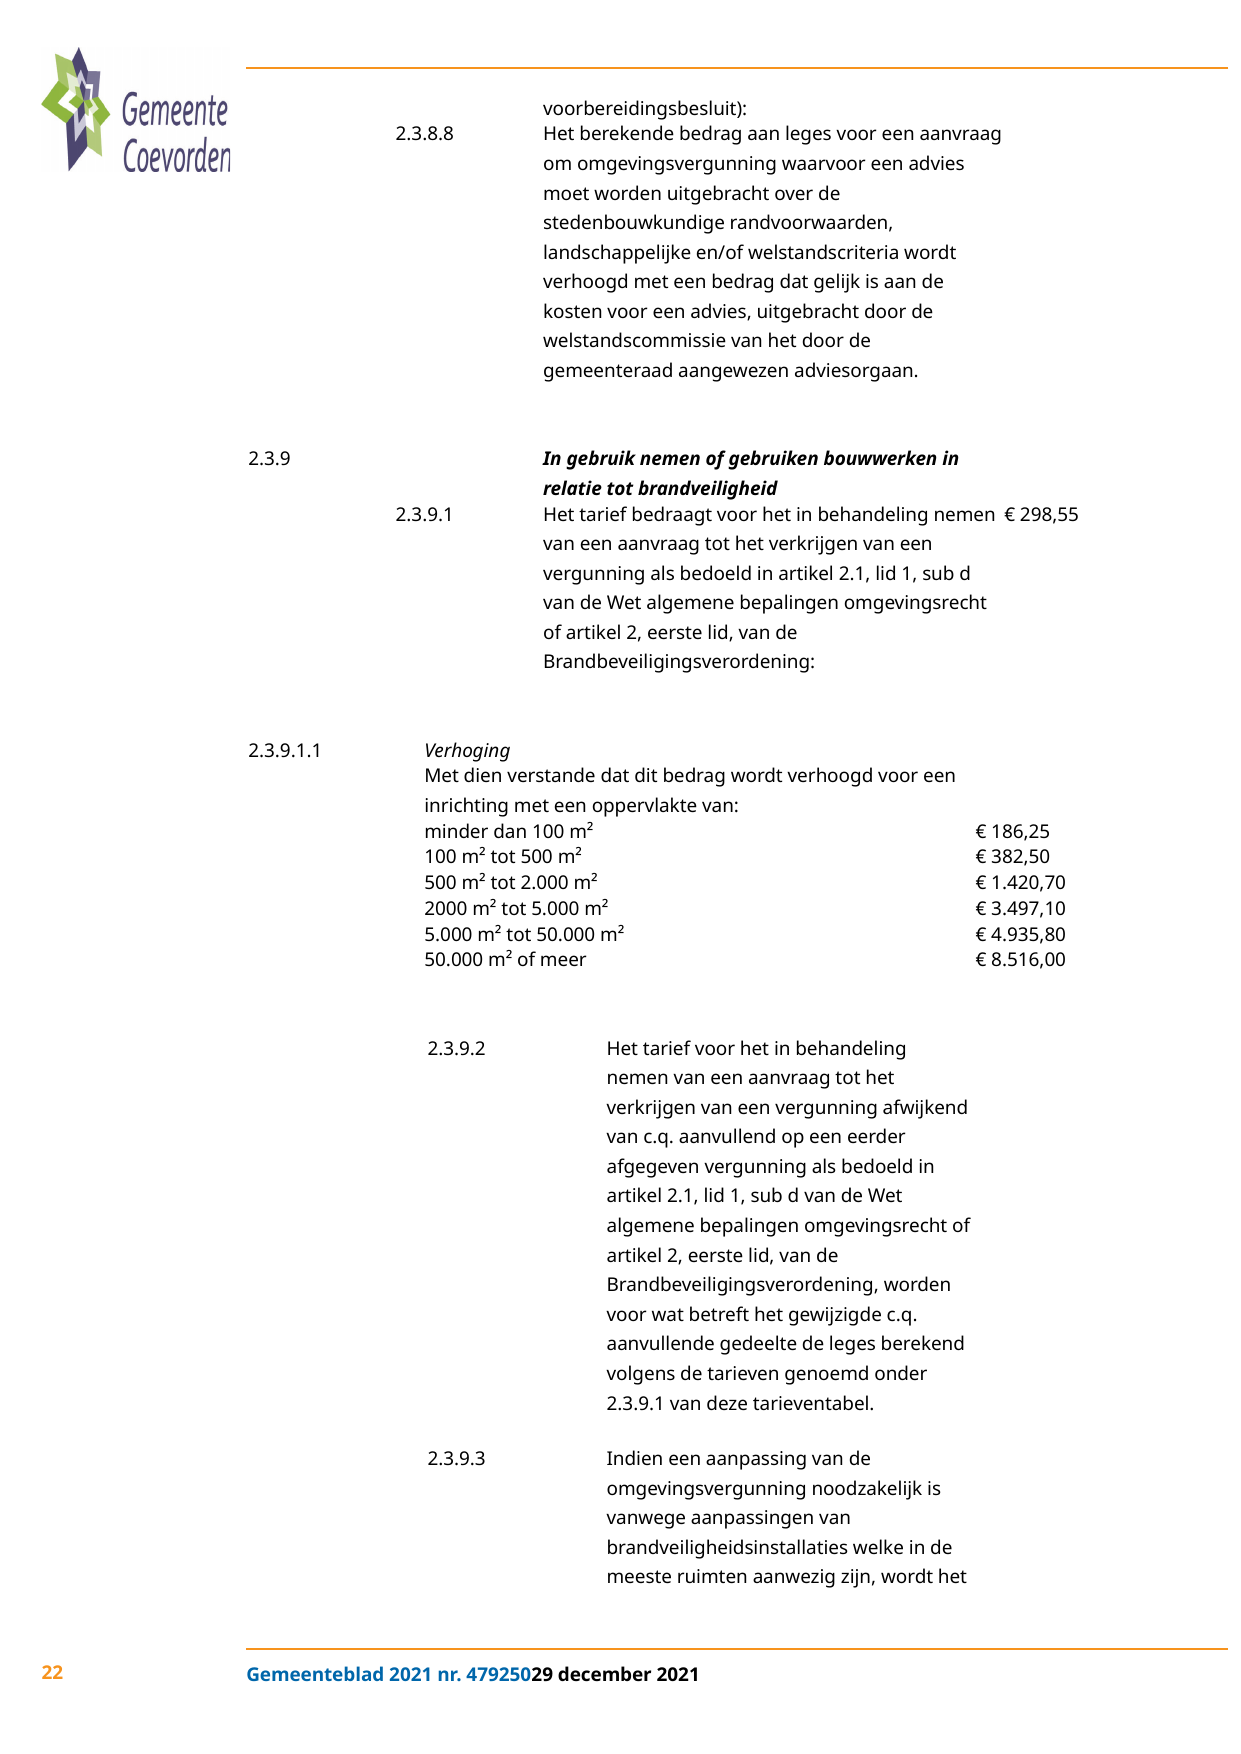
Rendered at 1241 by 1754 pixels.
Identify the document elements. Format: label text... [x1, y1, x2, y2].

table_cell 5.000 m² tot 50.000 m² [424, 921, 975, 947]
table_cell [248, 921, 424, 947]
table_cell [248, 1445, 338, 1589]
table_cell 500 m² tot 2.000 m² [424, 869, 975, 895]
table_cell [248, 895, 424, 921]
table_header Verhoging [424, 737, 975, 763]
table_header [395, 445, 543, 501]
table_cell € 298,55 [1004, 501, 1152, 704]
table_cell [395, 95, 543, 121]
table_cell minder dan 100 m² [424, 818, 975, 844]
table_header [1004, 445, 1152, 501]
table_cell € 186,25 [975, 818, 1152, 844]
table_cell [248, 844, 424, 869]
table_header [975, 737, 1152, 763]
table_cell [248, 501, 395, 704]
table_cell 2.3.8.8 [395, 121, 543, 412]
table_cell Indien een aanpassing van de omgevingsvergunning noodzakelijk is vanwege aanpassingen van brandveiligheidsinstallaties welke in de meeste ruimten aanwezig zijn, wordt het [606, 1445, 972, 1589]
table_cell [1004, 121, 1152, 412]
table_cell [248, 869, 424, 895]
table_cell [1004, 95, 1152, 121]
table_header In gebruik nemen of gebruiken bouwwerken in relatie tot brandveiligheid [543, 445, 1004, 501]
table_cell [338, 1445, 427, 1589]
table_cell 2.3.9.3 [427, 1445, 606, 1589]
table_cell Het berekende bedrag aan leges voor een aanvraag om omgevingsvergunning waarvoor een advies moet worden uitgebracht over de stedenbouwkundige randvoorwaarden, landschappelijke en/of welstandscriteria wordt verhoogd met een bedrag dat gelijk is aan de kosten voor een advies, uitgebracht door de welstandscommissie van het door de gemeenteraad aangewezen adviesorgaan. [543, 121, 1004, 412]
table_cell [248, 763, 424, 818]
table_header [248, 1035, 338, 1445]
table_cell 2000 m² tot 5.000 m² [424, 895, 975, 921]
table_cell Met dien verstande dat dit bedrag wordt verhoogd voor een inrichting met een oppervlakte van: [424, 763, 975, 818]
picture [41, 47, 231, 172]
table_cell Het tarief bedraagt voor het in behandeling nemen van een aanvraag tot het verkrijgen van een vergunning als bedoeld in artikel 2.1, lid 1, sub d van de Wet algemene bepalingen omgevingsrecht of artikel 2, eerste lid, van de Brandbeveiligingsverordening: [543, 501, 1004, 704]
table_header [338, 1035, 427, 1445]
table_cell [248, 818, 424, 844]
table_cell € 382,50 [975, 844, 1152, 869]
table_cell € 3.497,10 [975, 895, 1152, 921]
table_cell [248, 121, 395, 412]
table_header 2.3.9 [248, 445, 395, 501]
table_header 2.3.9.2 [427, 1035, 606, 1445]
table_cell [248, 95, 395, 121]
table_cell 50.000 m² of meer [424, 947, 975, 1002]
table_cell [975, 763, 1152, 818]
table_cell 2.3.9.1 [395, 501, 543, 704]
table_cell voorbereidingsbesluit): [543, 95, 1004, 121]
table_cell [973, 1445, 1152, 1589]
table_header Het tarief voor het in behandeling nemen van een aanvraag tot het verkrijgen van een vergunning afwijkend van c.q. aanvullend op een eerder afgegeven vergunning als bedoeld in artikel 2.1, lid 1, sub d van de Wet algemene bepalingen omgevingsrecht of artikel 2, eerste lid, van de Brandbeveiligingsverordening, worden voor wat betreft het gewijzigde c.q. aanvullende gedeelte de leges berekend volgens de tarieven genoemd onder 2.3.9.1 van deze tarieventabel. [606, 1035, 972, 1445]
table_cell [248, 947, 424, 1002]
table_cell 100 m² tot 500 m² [424, 844, 975, 869]
table_cell € 8.516,00 [975, 947, 1152, 1002]
table_cell € 1.420,70 [975, 869, 1152, 895]
table_cell € 4.935,80 [975, 921, 1152, 947]
table_header [973, 1035, 1152, 1445]
table_header 2.3.9.1.1 [248, 737, 424, 763]
